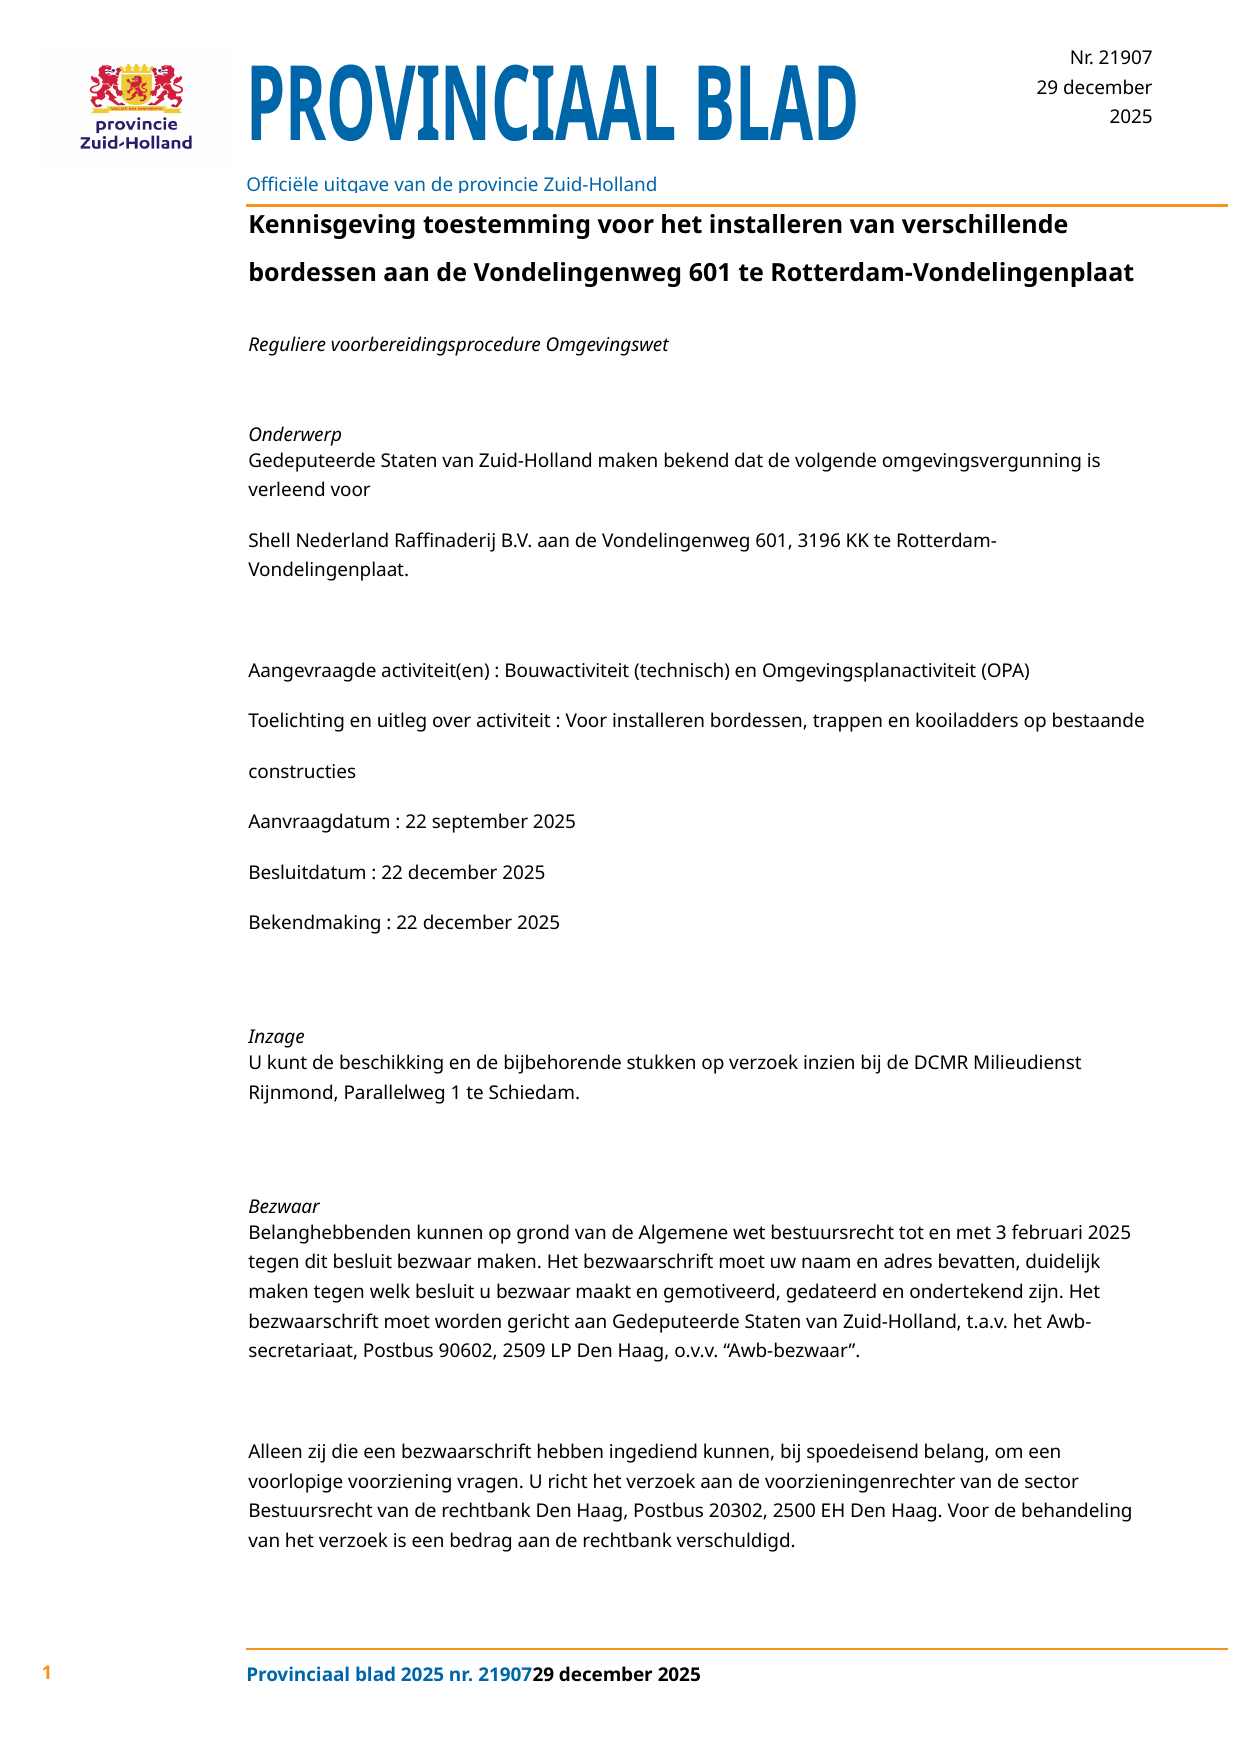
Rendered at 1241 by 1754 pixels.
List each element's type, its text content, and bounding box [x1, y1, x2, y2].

text Shell Nederland Raffinaderij B.V. aan de Vondelingenweg 601, 3196 KK te Rotterdam-Vondelingenplaat. [248, 527, 1152, 582]
text Toelichting en uitleg over activiteit : Voor installeren bordessen, trappen en kooiladders op bestaande [248, 708, 1152, 733]
text U kunt de beschikking en de bijbehorende stukken op verzoek inzien bij de DCMR Milieudienst Rijnmond, Parallelweg 1 te Schiedam. [248, 1049, 1152, 1105]
text Gedeputeerde Staten van Zuid-Holland maken bekend dat de volgende omgevingsvergunning is verleend voor [248, 447, 1152, 502]
text constructies [248, 758, 1152, 784]
text Reguliere voorbereidingsprocedure Omgevingswet [248, 331, 1152, 357]
text Aangevraagde activiteit(en) : Bouwactiviteit (technisch) en Omgevingsplanactiviteit (OPA) [248, 657, 1152, 683]
text Bekendmaking : 22 december 2025 [248, 909, 1152, 935]
text Bezwaar [248, 1193, 1152, 1219]
text Alleen zij die een bezwaarschrift hebben ingediend kunnen, bij spoedeisend belang, om een voorlopige voorziening vragen. U richt het verzoek aan de voorzieningenrechter van de sector Bestuursrecht van de rechtbank Den Haag, Postbus 20302, 2500 EH Den Haag. Voor de behandeling van het verzoek is een bedrag aan de rechtbank verschuldigd. [248, 1438, 1152, 1553]
text Belanghebbenden kunnen op grond van de Algemene wet bestuursrecht tot en met 3 februari 2025 tegen dit besluit bezwaar maken. Het bezwaarschrift moet uw naam en adres bevatten, duidelijk maken tegen welk besluit u bezwaar maakt en gemotiveerd, gedateerd en ondertekend zijn. Het bezwaarschrift moet worden gericht aan Gedeputeerde Staten van Zuid-Holland, t.a.v. het Awb-secretariaat, Postbus 90602, 2509 LP Den Haag, o.v.v. “Awb-bezwaar”. [248, 1219, 1152, 1363]
text Besluitdatum : 22 december 2025 [248, 859, 1152, 885]
picture [41, 47, 231, 172]
text Onderwerp [248, 421, 1152, 447]
text Kennisgeving toestemming voor het installeren van verschillende bordessen aan de Vondelingenweg 601 te Rotterdam-Vondelingenplaat [248, 207, 1152, 288]
text Inzage [248, 1024, 1152, 1049]
text Aanvraagdatum : 22 september 2025 [248, 808, 1152, 834]
